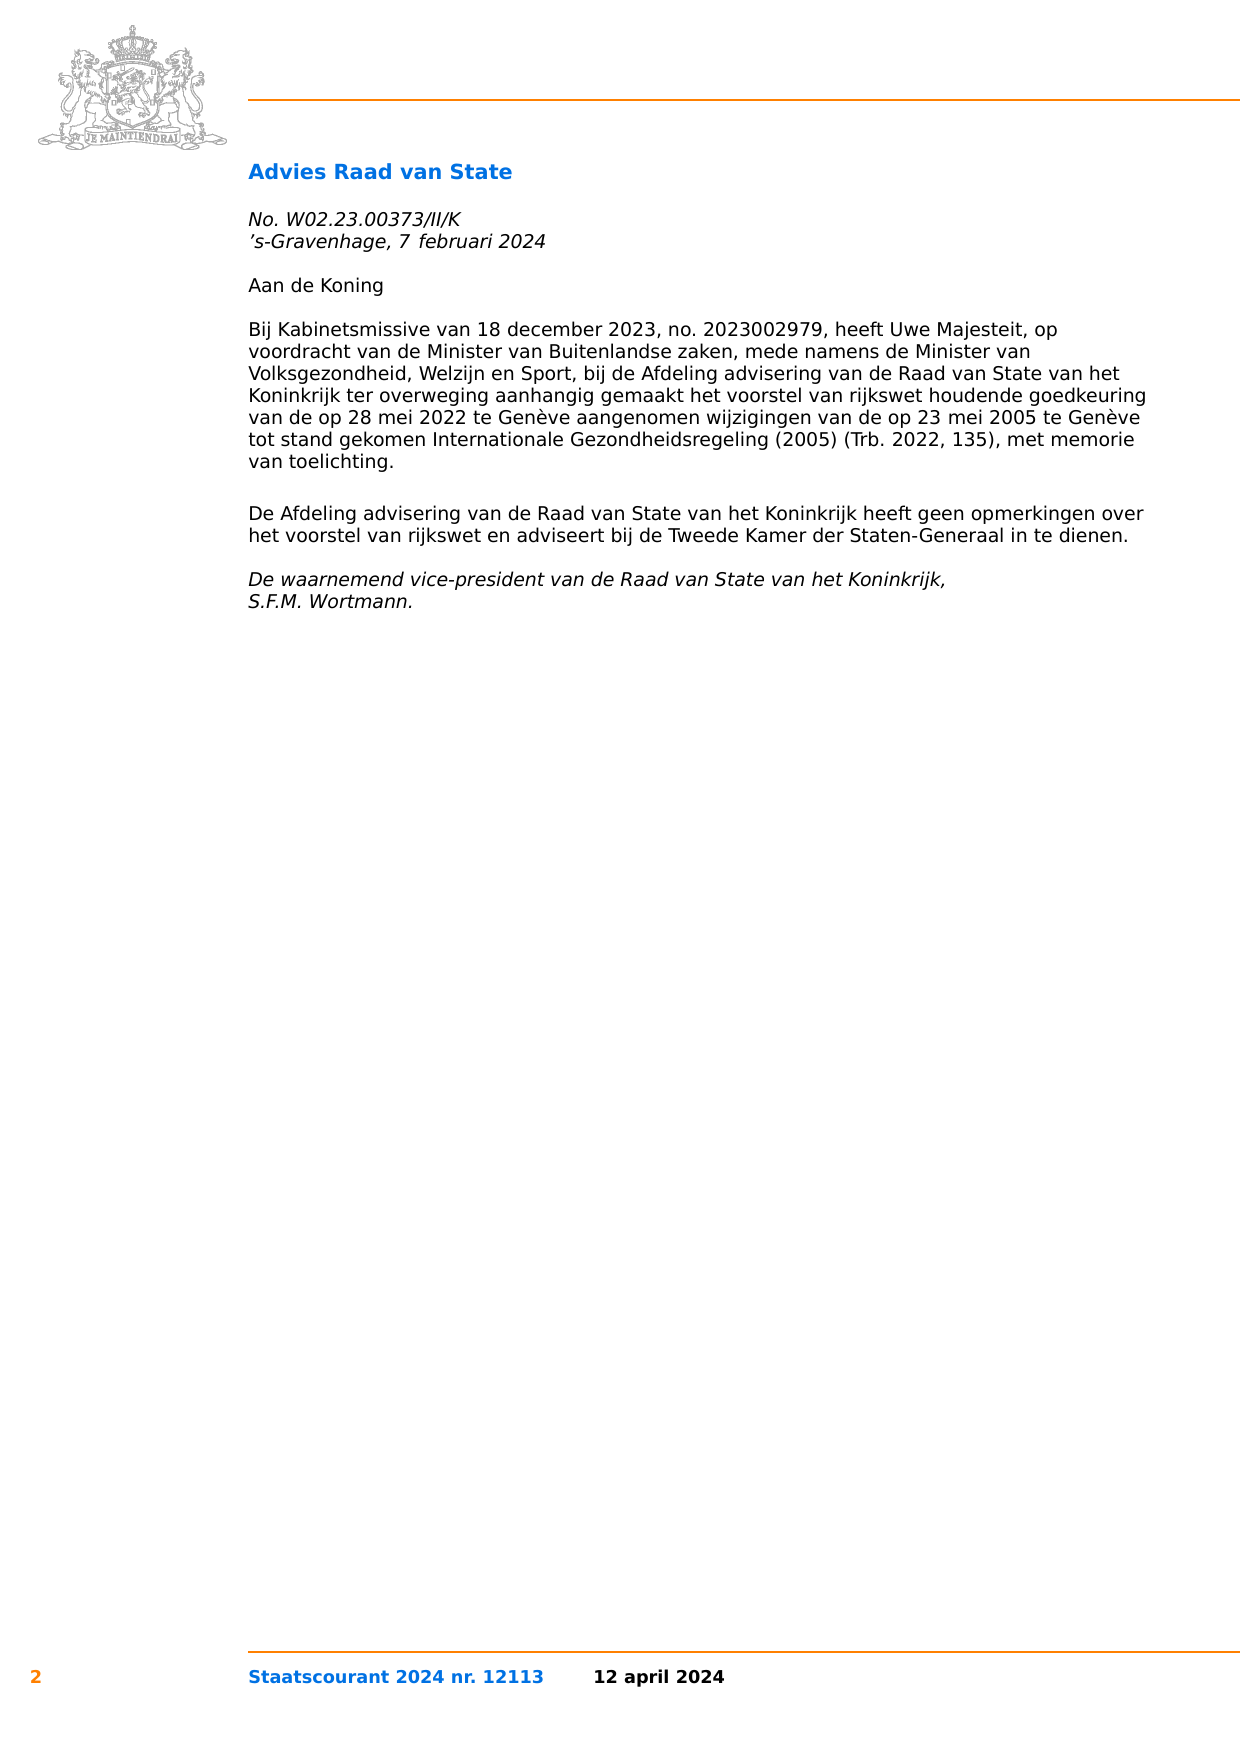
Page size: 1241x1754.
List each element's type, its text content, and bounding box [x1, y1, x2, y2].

text Aan de Koning [248, 275, 1163, 297]
subtitle Advies Raad van State [248, 160, 1163, 184]
text Bij Kabinetsmissive van 18 december 2023, no. 2023002979, heeft Uwe Majesteit, op voordracht van de Minister van Buitenlandse zaken, mede namens de Minister van Volksgezondheid, Welzijn en Sport, bij de Afdeling advisering van de Raad van State van het Koninkrijk ter overweging aanhangig gemaakt het voorstel van rijkswet houdende goedkeuring van de op 28 mei 2022 te Genève aangenomen wijzigingen van de op 23 mei 2005 te Genève tot stand gekomen Internationale Gezondheidsregeling (2005) (Trb. 2022, 135), met memorie van toelichting. [248, 319, 1163, 473]
text De Afdeling advisering van de Raad van State van het Koninkrijk heeft geen opmerkingen over het voorstel van rijkswet en adviseert bij de Tweede Kamer der Staten-Generaal in te dienen. [248, 503, 1163, 547]
text ’s-Gravenhage, 7 februari 2024 [248, 231, 1163, 253]
picture [38, 25, 227, 150]
text No. W02.23.00373/II/K [248, 209, 1163, 231]
text De waarnemend vice-president van de Raad van State van het Koninkrijk, S.F.M. Wortmann. [248, 568, 1163, 612]
